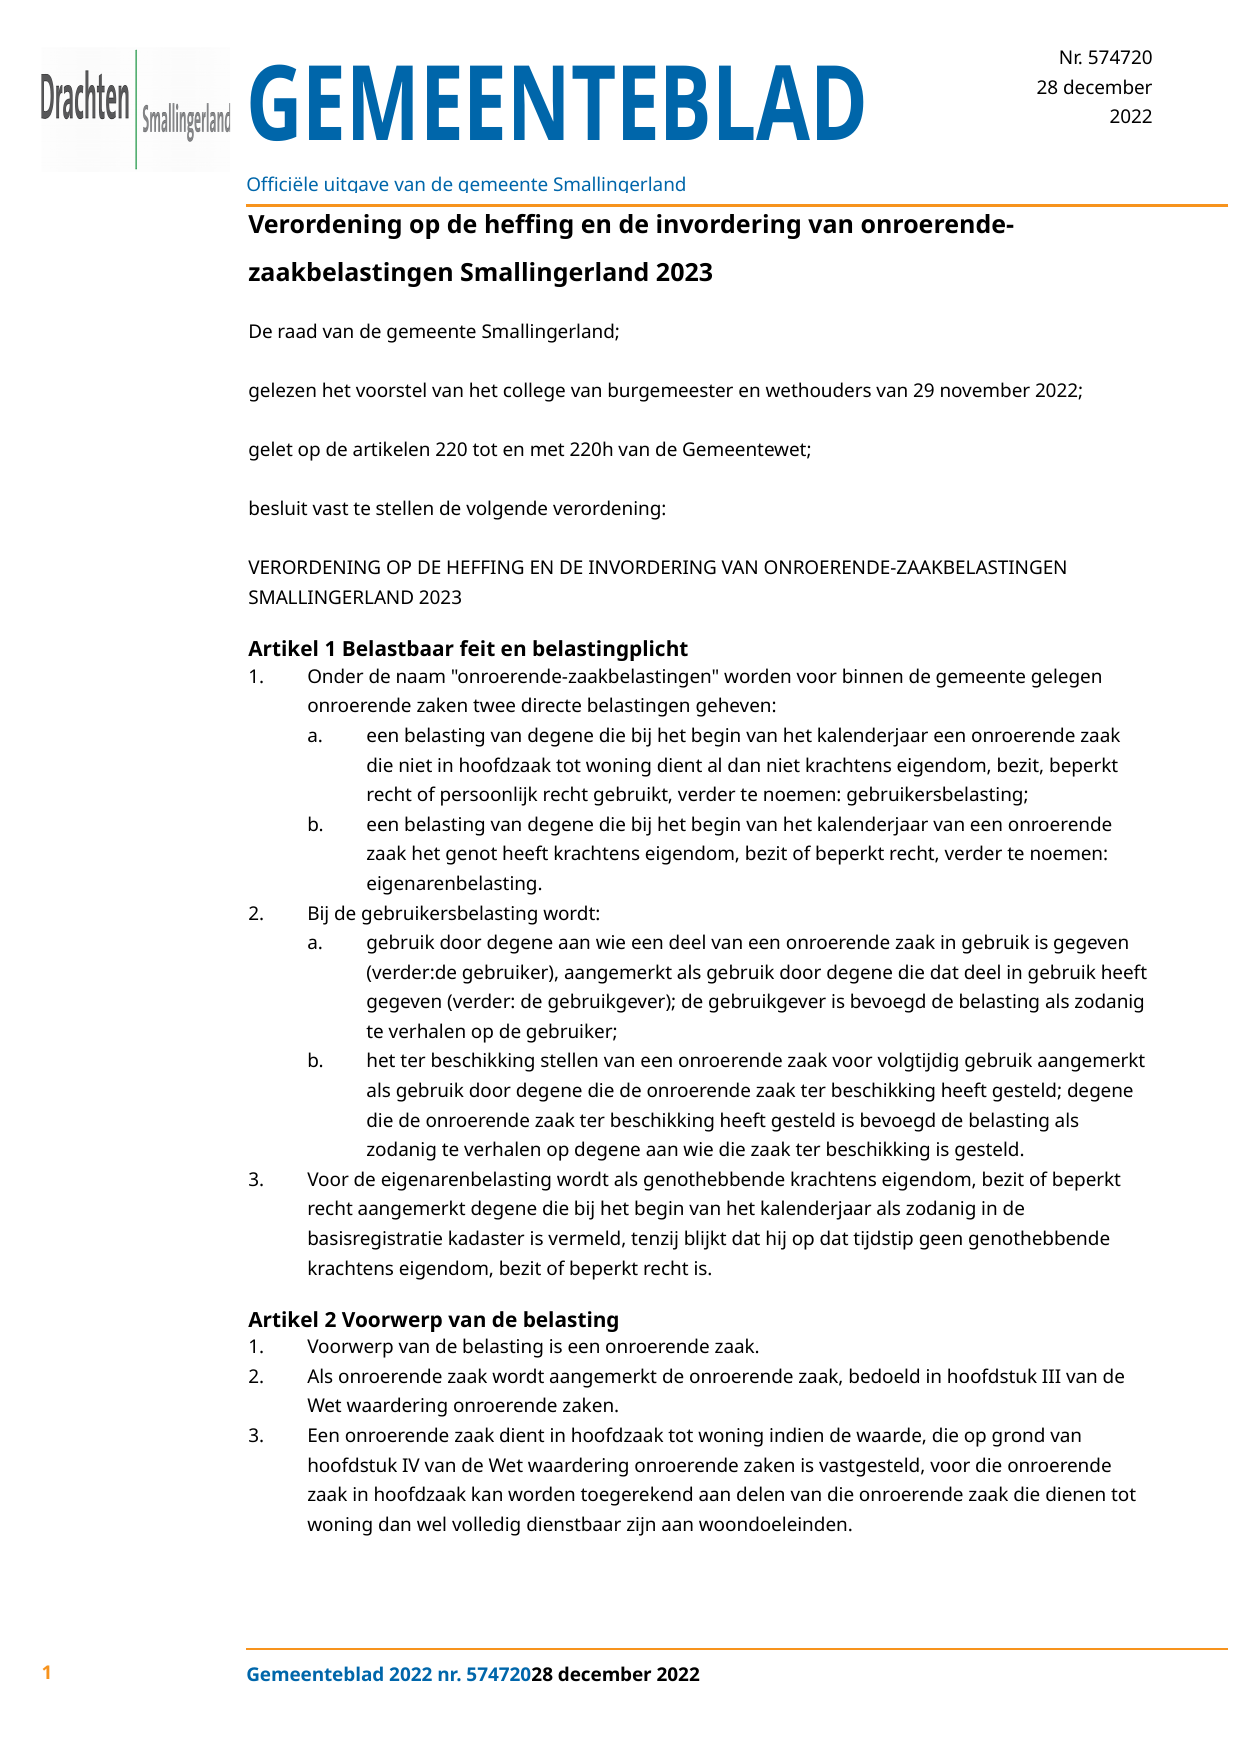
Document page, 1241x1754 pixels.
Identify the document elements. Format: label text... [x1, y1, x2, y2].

list Onder de naam "onroerende-zaakbelastingen" worden voor binnen de gemeente gelegen onroerende zaken twee directe belastingen geheven: [248, 663, 1152, 718]
list een belasting van degene die bij het begin van het kalenderjaar van een onroerende zaak het genot heeft krachtens eigendom, bezit of beperkt recht, verder te noemen: eigenarenbelasting. [307, 811, 1152, 896]
list Als onroerende zaak wordt aangemerkt de onroerende zaak, bedoeld in hoofdstuk III van de Wet waardering onroerende zaken. [248, 1363, 1152, 1418]
list Voorwerp van de belasting is een onroerende zaak. [248, 1333, 1152, 1359]
text VERORDENING OP DE HEFFING EN DE INVORDERING VAN ONROERENDE-ZAAKBELASTINGEN SMALLINGERLAND 2023 [248, 554, 1152, 610]
text De raad van de gemeente Smallingerland; [248, 318, 1152, 344]
text Artikel 1 Belastbaar feit en belastingplicht [248, 634, 1152, 663]
text gelezen het voorstel van het college van burgemeester en wethouders van 29 november 2022; [248, 377, 1152, 403]
list het ter beschikking stellen van een onroerende zaak voor volgtijdig gebruik aangemerkt als gebruik door degene die de onroerende zaak ter beschikking heeft gesteld; degene die de onroerende zaak ter beschikking heeft gesteld is bevoegd de belasting als zodanig te verhalen op degene aan wie die zaak ter beschikking is gesteld. [307, 1048, 1152, 1162]
text Verordening op de heffing en de invordering van onroerende-zaakbelastingen Smallingerland 2023 [248, 207, 1152, 288]
list Voor de eigenarenbelasting wordt als genothebbende krachtens eigendom, bezit of beperkt recht aangemerkt degene die bij het begin van het kalenderjaar als zodanig in de basisregistratie kadaster is vermeld, tenzij blijkt dat hij op dat tijdstip geen genothebbende krachtens eigendom, bezit of beperkt recht is. [248, 1166, 1152, 1280]
text Artikel 2 Voorwerp van de belasting [248, 1305, 1152, 1333]
text besluit vast te stellen de volgende verordening: [248, 495, 1152, 521]
list Bij de gebruikersbelasting wordt: [248, 900, 1152, 925]
list Een onroerende zaak dient in hoofdzaak tot woning indien de waarde, die op grond van hoofdstuk IV van de Wet waardering onroerende zaken is vastgesteld, voor die onroerende zaak in hoofdzaak kan worden toegerekend aan delen van die onroerende zaak die dienen tot woning dan wel volledig dienstbaar zijn aan woondoeleinden. [248, 1422, 1152, 1537]
text gelet op de artikelen 220 tot en met 220h van de Gemeentewet; [248, 436, 1152, 462]
list gebruik door degene aan wie een deel van een onroerende zaak in gebruik is gegeven (verder:de gebruiker), aangemerkt als gebruik door degene die dat deel in gebruik heeft gegeven (verder: de gebruikgever); de gebruikgever is bevoegd de belasting als zodanig te verhalen op de gebruiker; [307, 929, 1152, 1044]
picture [41, 47, 231, 172]
list een belasting van degene die bij het begin van het kalenderjaar een onroerende zaak die niet in hoofdzaak tot woning dient al dan niet krachtens eigendom, bezit, beperkt recht of persoonlijk recht gebruikt, verder te noemen: gebruikersbelasting; [307, 722, 1152, 807]
